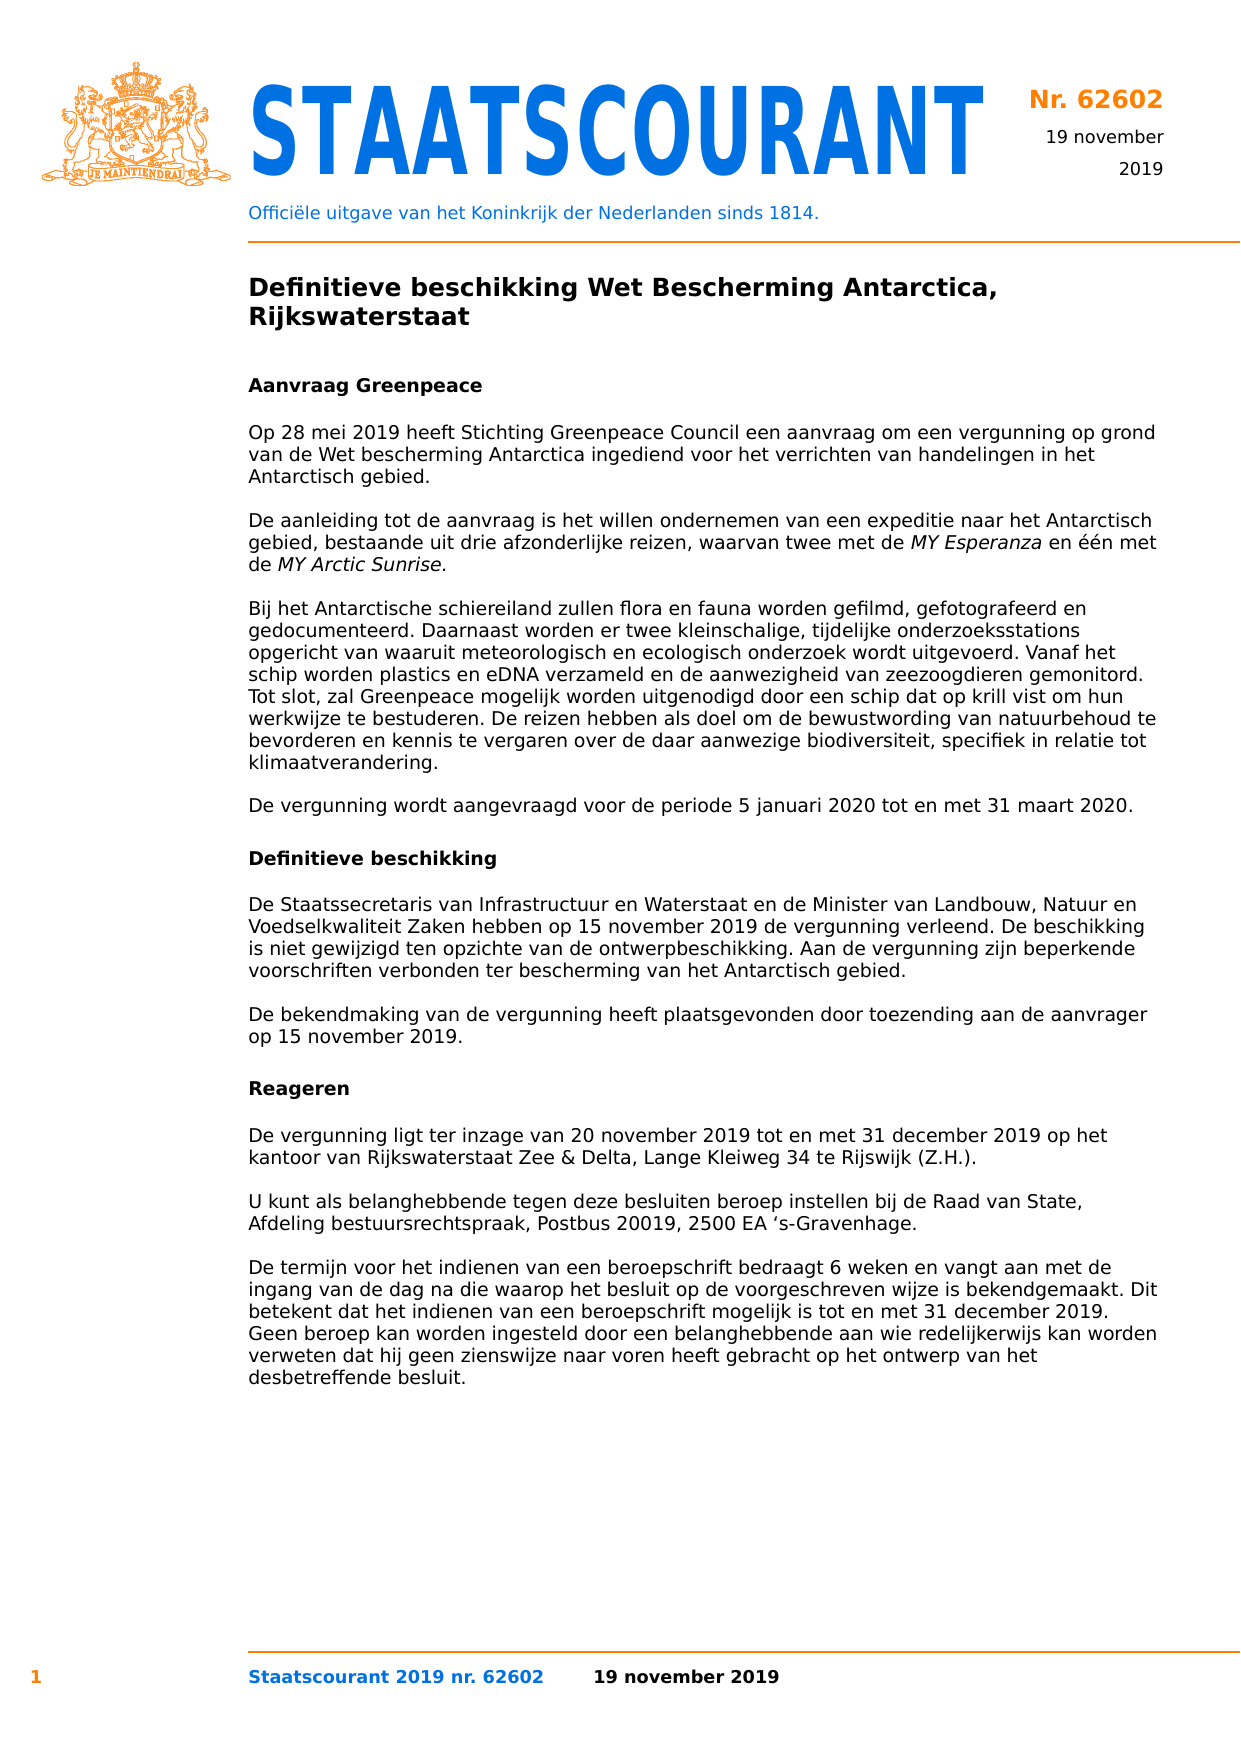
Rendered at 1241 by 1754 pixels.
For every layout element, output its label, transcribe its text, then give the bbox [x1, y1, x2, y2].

table_cell Officiële uitgave van het Koninkrijk der Nederlanden sinds 1814. [248, 203, 1240, 241]
table_cell 2019 [998, 153, 1240, 203]
table_header Nr. 62602 [998, 62, 1240, 121]
subtitle Definitieve beschikking Wet Bescherming Antarctica, Rijkswaterstaat [248, 273, 1163, 331]
picture [41, 62, 231, 186]
text De bekendmaking van de vergunning heeft plaatsgevonden door toezending aan de aanvrager op 15 november 2019. [248, 1004, 1163, 1048]
subtitle Reageren [248, 1078, 1163, 1100]
text De aanleiding tot de aanvraag is het willen ondernemen van een expeditie naar het Antarctisch gebied, bestaande uit drie afzonderlijke reizen, waarvan twee met de MY Esperanza en één met de MY Arctic Sunrise. [248, 510, 1163, 576]
text U kunt als belanghebbende tegen deze besluiten beroep instellen bij de Raad van State, Afdeling bestuursrechtspraak, Postbus 20019, 2500 EA ‘s-Gravenhage. [248, 1191, 1163, 1235]
text De vergunning ligt ter inzage van 20 november 2019 tot en met 31 december 2019 op het kantoor van Rijkswaterstaat Zee & Delta, Lange Kleiweg 34 te Rijswijk (Z.H.). [248, 1125, 1163, 1169]
text Op 28 mei 2019 heeft Stichting Greenpeace Council een aanvraag om een vergunning op grond van de Wet bescherming Antarctica ingediend voor het verrichten van handelingen in het Antarctisch gebied. [248, 422, 1163, 488]
text Bij het Antarctische schiereiland zullen flora en fauna worden gefilmd, gefotografeerd en gedocumenteerd. Daarnaast worden er twee kleinschalige, tijdelijke onderzoeksstations opgericht van waaruit meteorologisch en ecologisch onderzoek wordt uitgevoerd. Vanaf het schip worden plastics en eDNA verzameld en de aanwezigheid van zeezoogdieren gemonitord. Tot slot, zal Greenpeace mogelijk worden uitgenodigd door een schip dat op krill vist om hun werkwijze te bestuderen. De reizen hebben als doel om de bewustwording van natuurbehoud te bevorderen en kennis te vergaren over de daar aanwezige biodiversiteit, specifiek in relatie tot klimaatverandering. [248, 598, 1163, 773]
text De Staatssecretaris van Infrastructuur en Waterstaat en de Minister van Landbouw, Natuur en Voedselkwaliteit Zaken hebben op 15 november 2019 de vergunning verleend. De beschikking is niet gewijzigd ten opzichte van de ontwerpbeschikking. Aan de vergunning zijn beperkende voorschriften verbonden ter bescherming van het Antarctisch gebied. [248, 894, 1163, 982]
subtitle Definitieve beschikking [248, 847, 1163, 869]
subtitle Aanvraag Greenpeace [248, 375, 1163, 397]
text De termijn voor het indienen van een beroepschrift bedraagt 6 weken en vangt aan met de ingang van de dag na die waarop het besluit op de voorgeschreven wijze is bekendgemaakt. Dit betekent dat het indienen van een beroepschrift mogelijk is tot en met 31 december 2019. Geen beroep kan worden ingesteld door een belanghebbende aan wie redelijkerwijs kan worden verweten dat hij geen zienswijze naar voren heeft gebracht op het ontwerp van het desbetreffende besluit. [248, 1257, 1163, 1389]
table_header STAATSCOURANT [248, 62, 998, 203]
table_cell 19 november [998, 121, 1240, 153]
text De vergunning wordt aangevraagd voor de periode 5 januari 2020 tot en met 31 maart 2020. [248, 795, 1163, 817]
table_header [25, 62, 248, 241]
